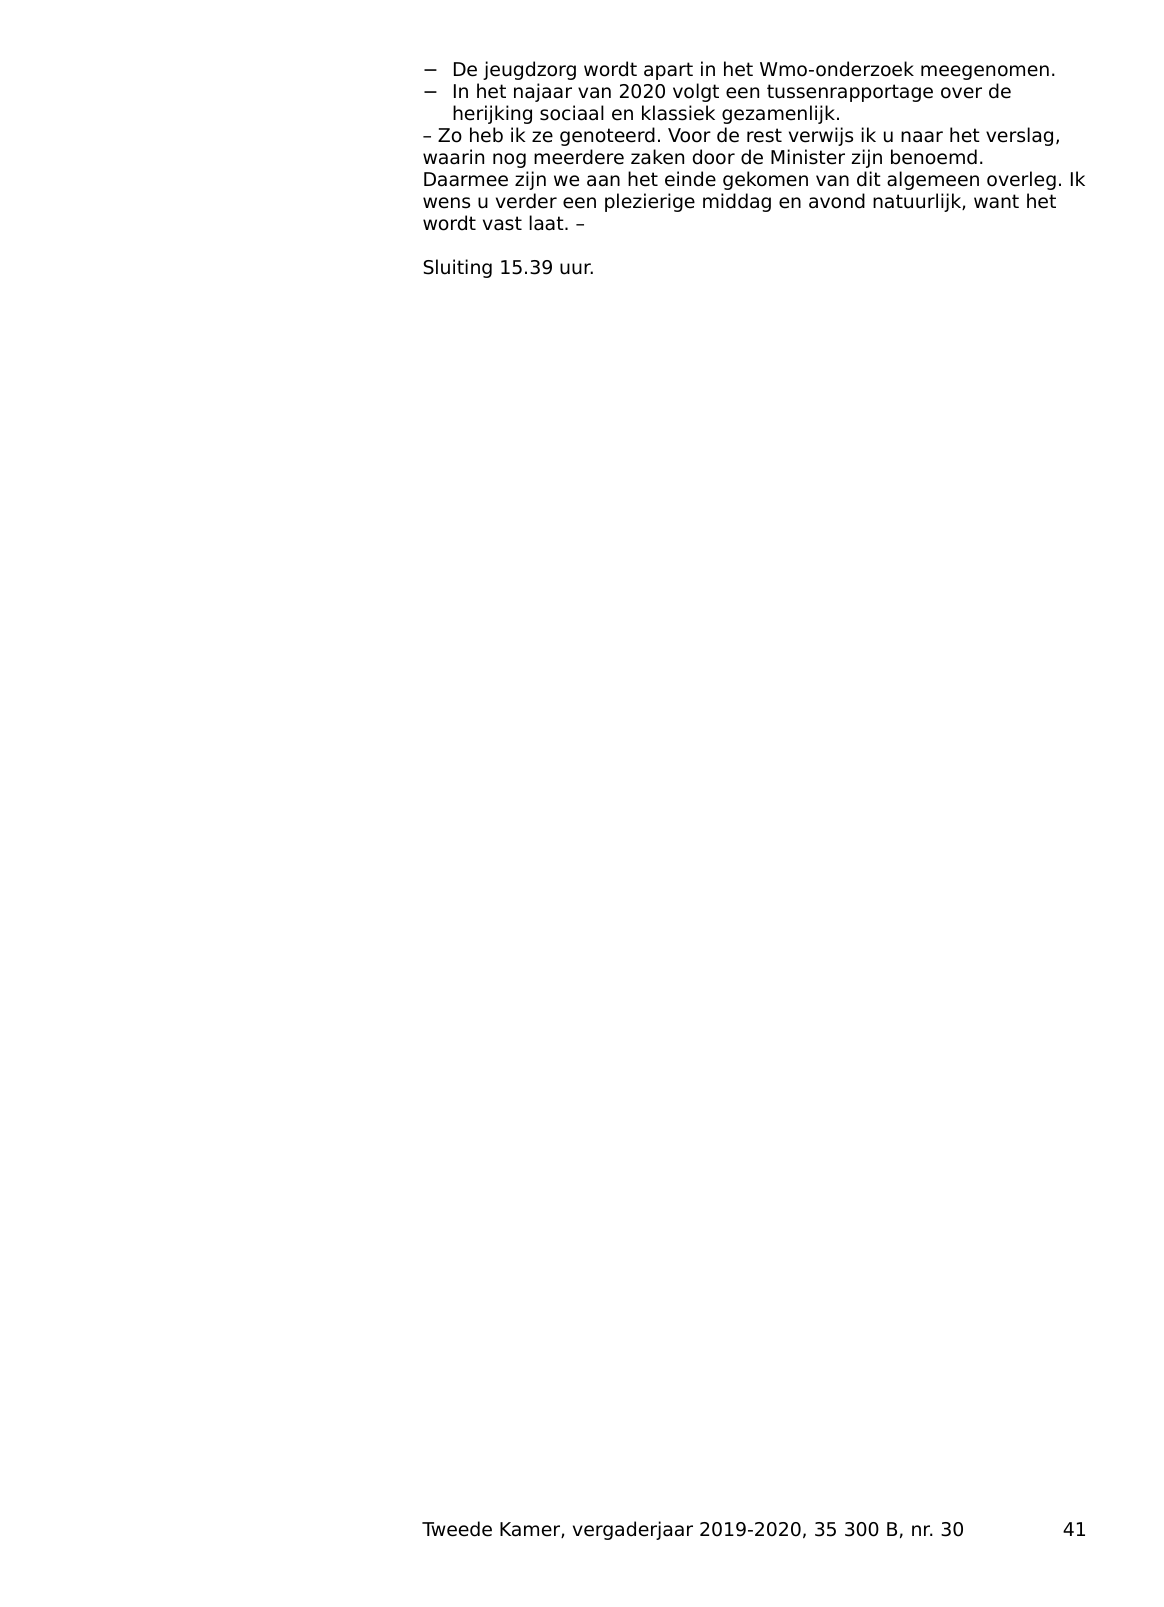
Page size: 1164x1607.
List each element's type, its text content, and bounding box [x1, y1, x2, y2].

text − In het najaar van 2020 volgt een tussenrapportage over de herijking sociaal en klassiek gezamenlijk. [422, 81, 1087, 125]
text – Zo heb ik ze genoteerd. Voor de rest verwijs ik u naar het verslag, waarin nog meerdere zaken door de Minister zijn benoemd. [422, 125, 1087, 169]
text − De jeugdzorg wordt apart in het Wmo-onderzoek meegenomen. [422, 59, 1087, 81]
text Sluiting 15.39 uur. [422, 257, 1087, 279]
text Daarmee zijn we aan het einde gekomen van dit algemeen overleg. Ik wens u verder een plezierige middag en avond natuurlijk, want het wordt vast laat. – [422, 169, 1087, 235]
